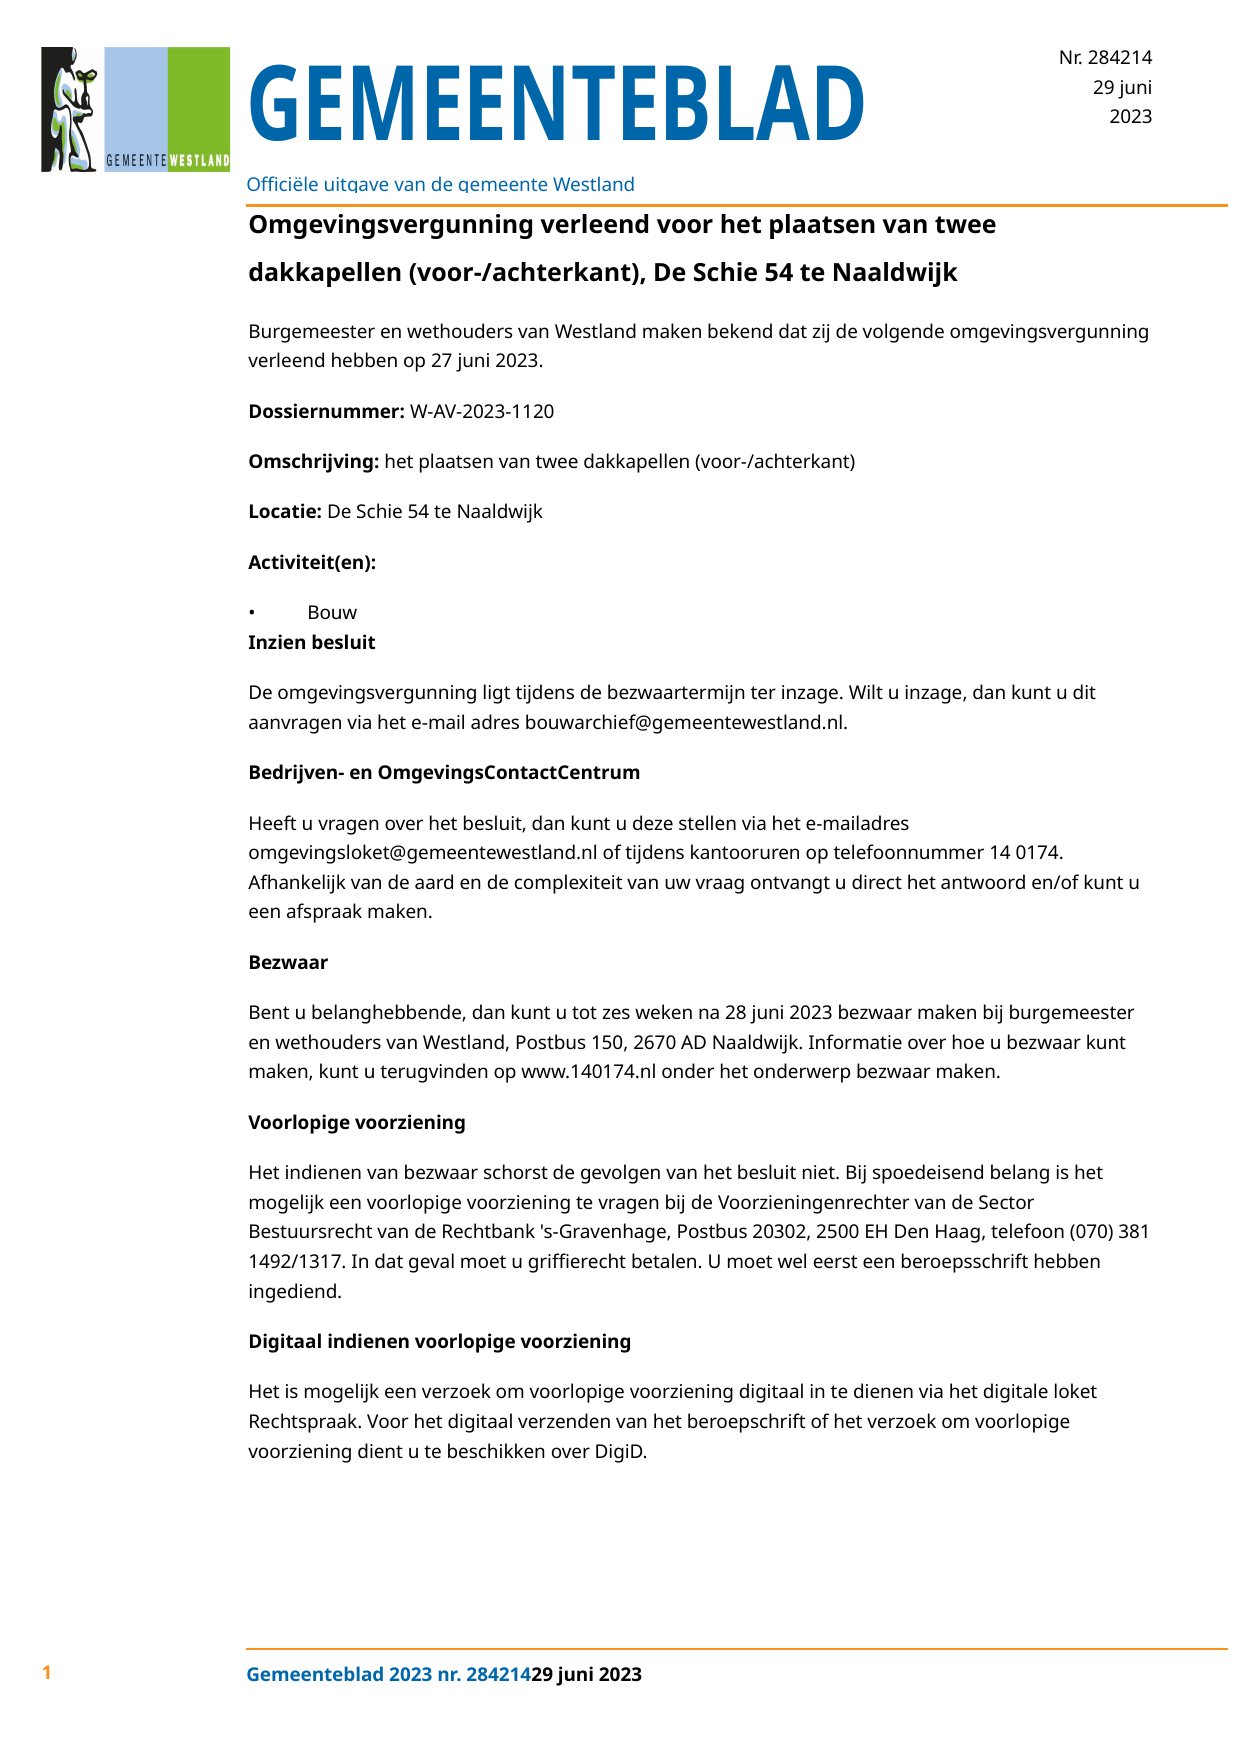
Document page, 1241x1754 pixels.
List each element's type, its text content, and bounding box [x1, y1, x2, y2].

text Locatie: De Schie 54 te Naaldwijk [248, 499, 1152, 524]
text Bezwaar [248, 949, 1152, 975]
text Bedrijven- en OmgevingsContactCentrum [248, 759, 1152, 785]
text Burgemeester en wethouders van Westland maken bekend dat zij de volgende omgevingsvergunning verleend hebben op 27 juni 2023. [248, 318, 1152, 373]
text Omgevingsvergunning verleend voor het plaatsen van twee dakkapellen (voor-/achterkant), De Schie 54 te Naaldwijk [248, 207, 1152, 288]
text Het indienen van bezwaar schorst de gevolgen van het besluit niet. Bij spoedeisend belang is het mogelijk een voorlopige voorziening te vragen bij de Voorzieningenrechter van de Sector Bestuursrecht van de Rechtbank 's-Gravenhage, Postbus 20302, 2500 EH Den Haag, telefoon (070) 381 1492/1317. In dat geval moet u griffierecht betalen. U moet wel eerst een beroepsschrift hebben ingediend. [248, 1159, 1152, 1304]
text De omgevingsvergunning ligt tijdens de bezwaartermijn ter inzage. Wilt u inzage, dan kunt u dit aanvragen via het e-mail adres bouwarchief@gemeentewestland.nl. [248, 679, 1152, 735]
text Bent u belanghebbende, dan kunt u tot zes weken na 28 juni 2023 bezwaar maken bij burgemeester en wethouders van Westland, Postbus 150, 2670 AD Naaldwijk. Informatie over hoe u bezwaar kunt maken, kunt u terugvinden op www.140174.nl onder het onderwerp bezwaar maken. [248, 999, 1152, 1084]
text Dossiernummer: W-AV-2023-1120 [248, 398, 1152, 424]
picture [41, 47, 231, 172]
text Het is mogelijk een verzoek om voorlopige voorziening digitaal in te dienen via het digitale loket Rechtspraak. Voor het digitaal verzenden van het beroepschrift of het verzoek om voorlopige voorziening dient u te beschikken over DigiD. [248, 1379, 1152, 1464]
text Heeft u vragen over het besluit, dan kunt u deze stellen via het e-mailadres omgevingsloket@gemeentewestland.nl of tijdens kantooruren op telefoonnummer 14 0174. Afhankelijk van de aard en de complexiteit van uw vraag ontvangt u direct het antwoord en/of kunt u een afspraak maken. [248, 810, 1152, 924]
text Omschrijving: het plaatsen van twee dakkapellen (voor-/achterkant) [248, 448, 1152, 474]
text Inzien besluit [248, 629, 1152, 655]
text Activiteit(en): [248, 549, 1152, 575]
text Digitaal indienen voorlopige voorziening [248, 1328, 1152, 1354]
list Bouw [248, 599, 1152, 625]
text Voorlopige voorziening [248, 1109, 1152, 1135]
